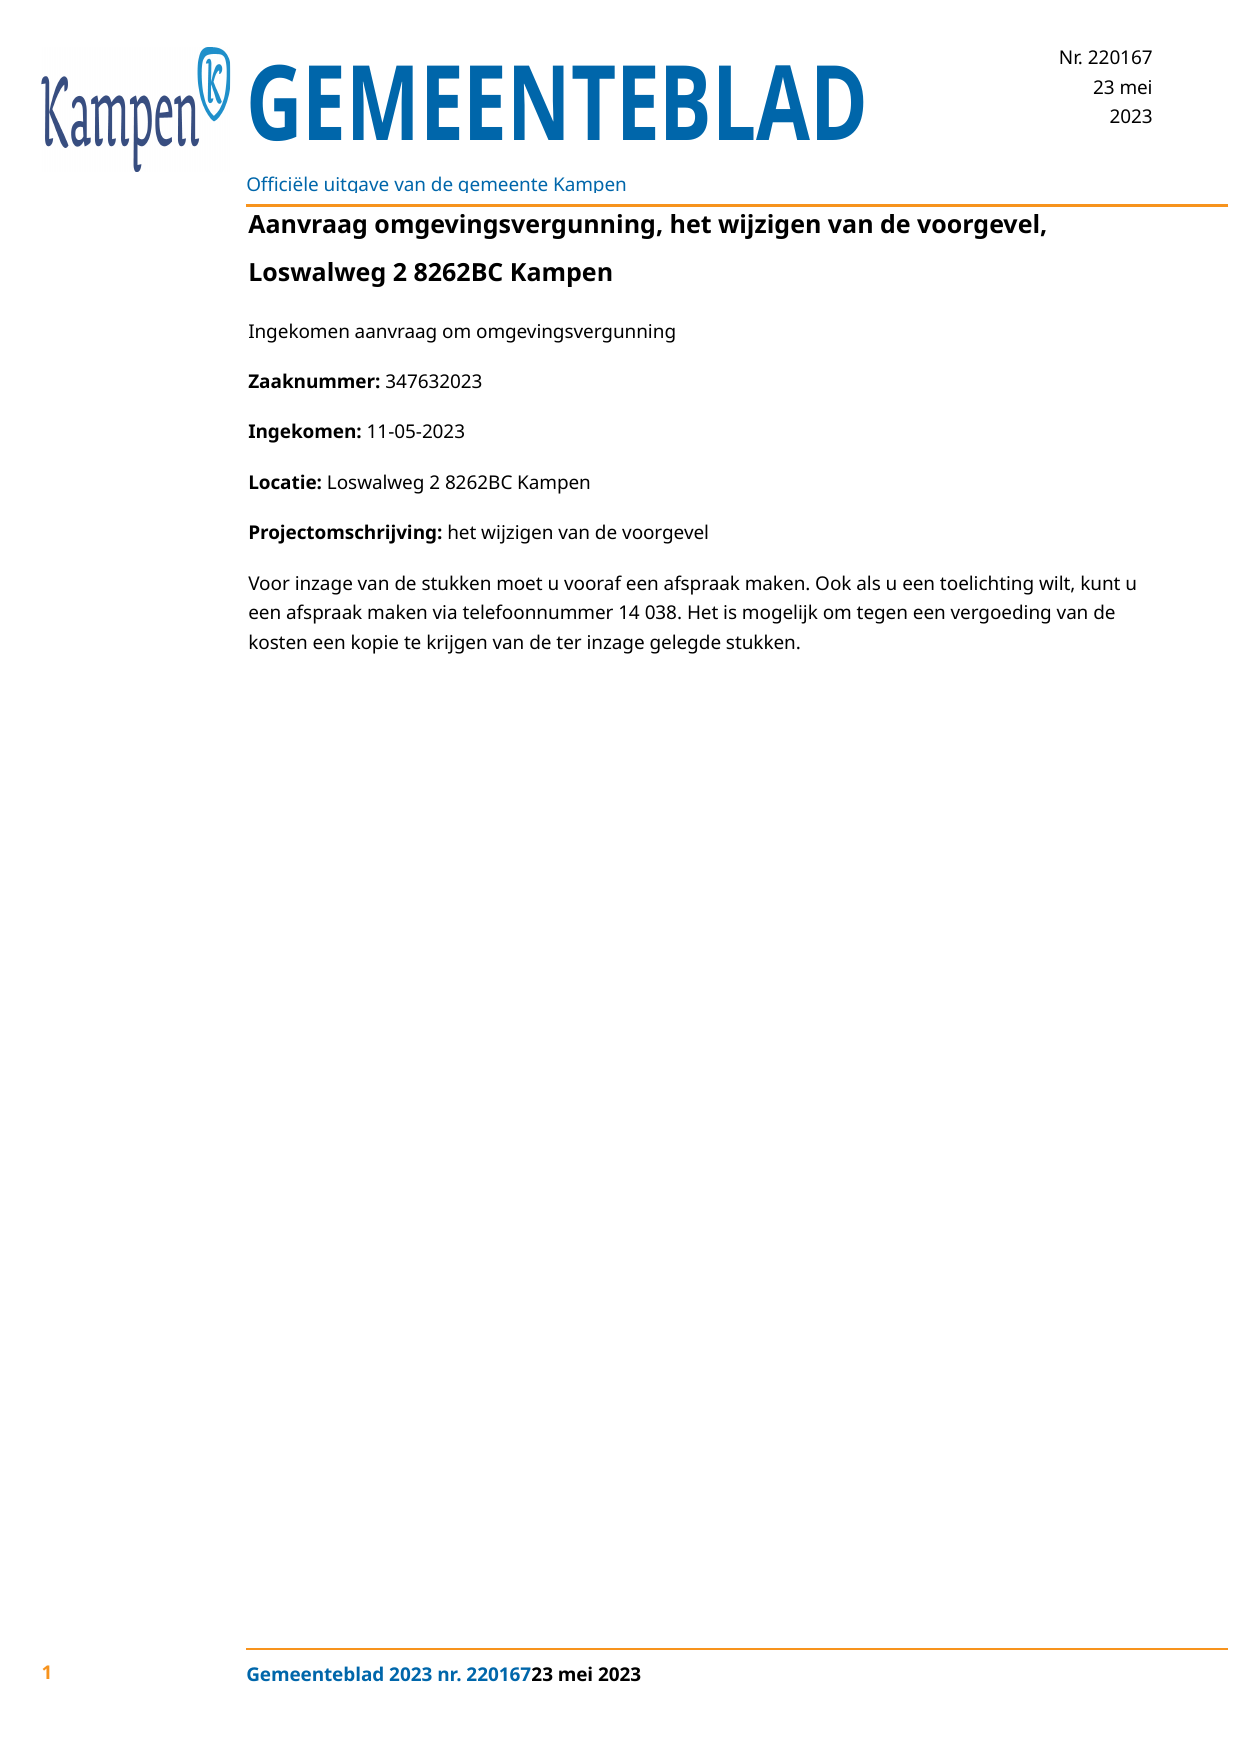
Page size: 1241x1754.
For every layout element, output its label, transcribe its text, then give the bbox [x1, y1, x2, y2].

text Aanvraag omgevingsvergunning, het wijzigen van de voorgevel, Loswalweg 2 8262BC Kampen [248, 207, 1152, 288]
text Voor inzage van de stukken moet u vooraf een afspraak maken. Ook als u een toelichting wilt, kunt u een afspraak maken via telefoonnummer 14 038. Het is mogelijk om tegen een vergoeding van de kosten een kopie te krijgen van de ter inzage gelegde stukken. [248, 570, 1152, 655]
text Ingekomen: 11-05-2023 [248, 419, 1152, 444]
picture [41, 47, 231, 172]
text Ingekomen aanvraag om omgevingsvergunning [248, 318, 1152, 344]
text Zaaknummer: 347632023 [248, 368, 1152, 394]
text Projectomschrijving: het wijzigen van de voorgevel [248, 519, 1152, 545]
text Locatie: Loswalweg 2 8262BC Kampen [248, 469, 1152, 495]
